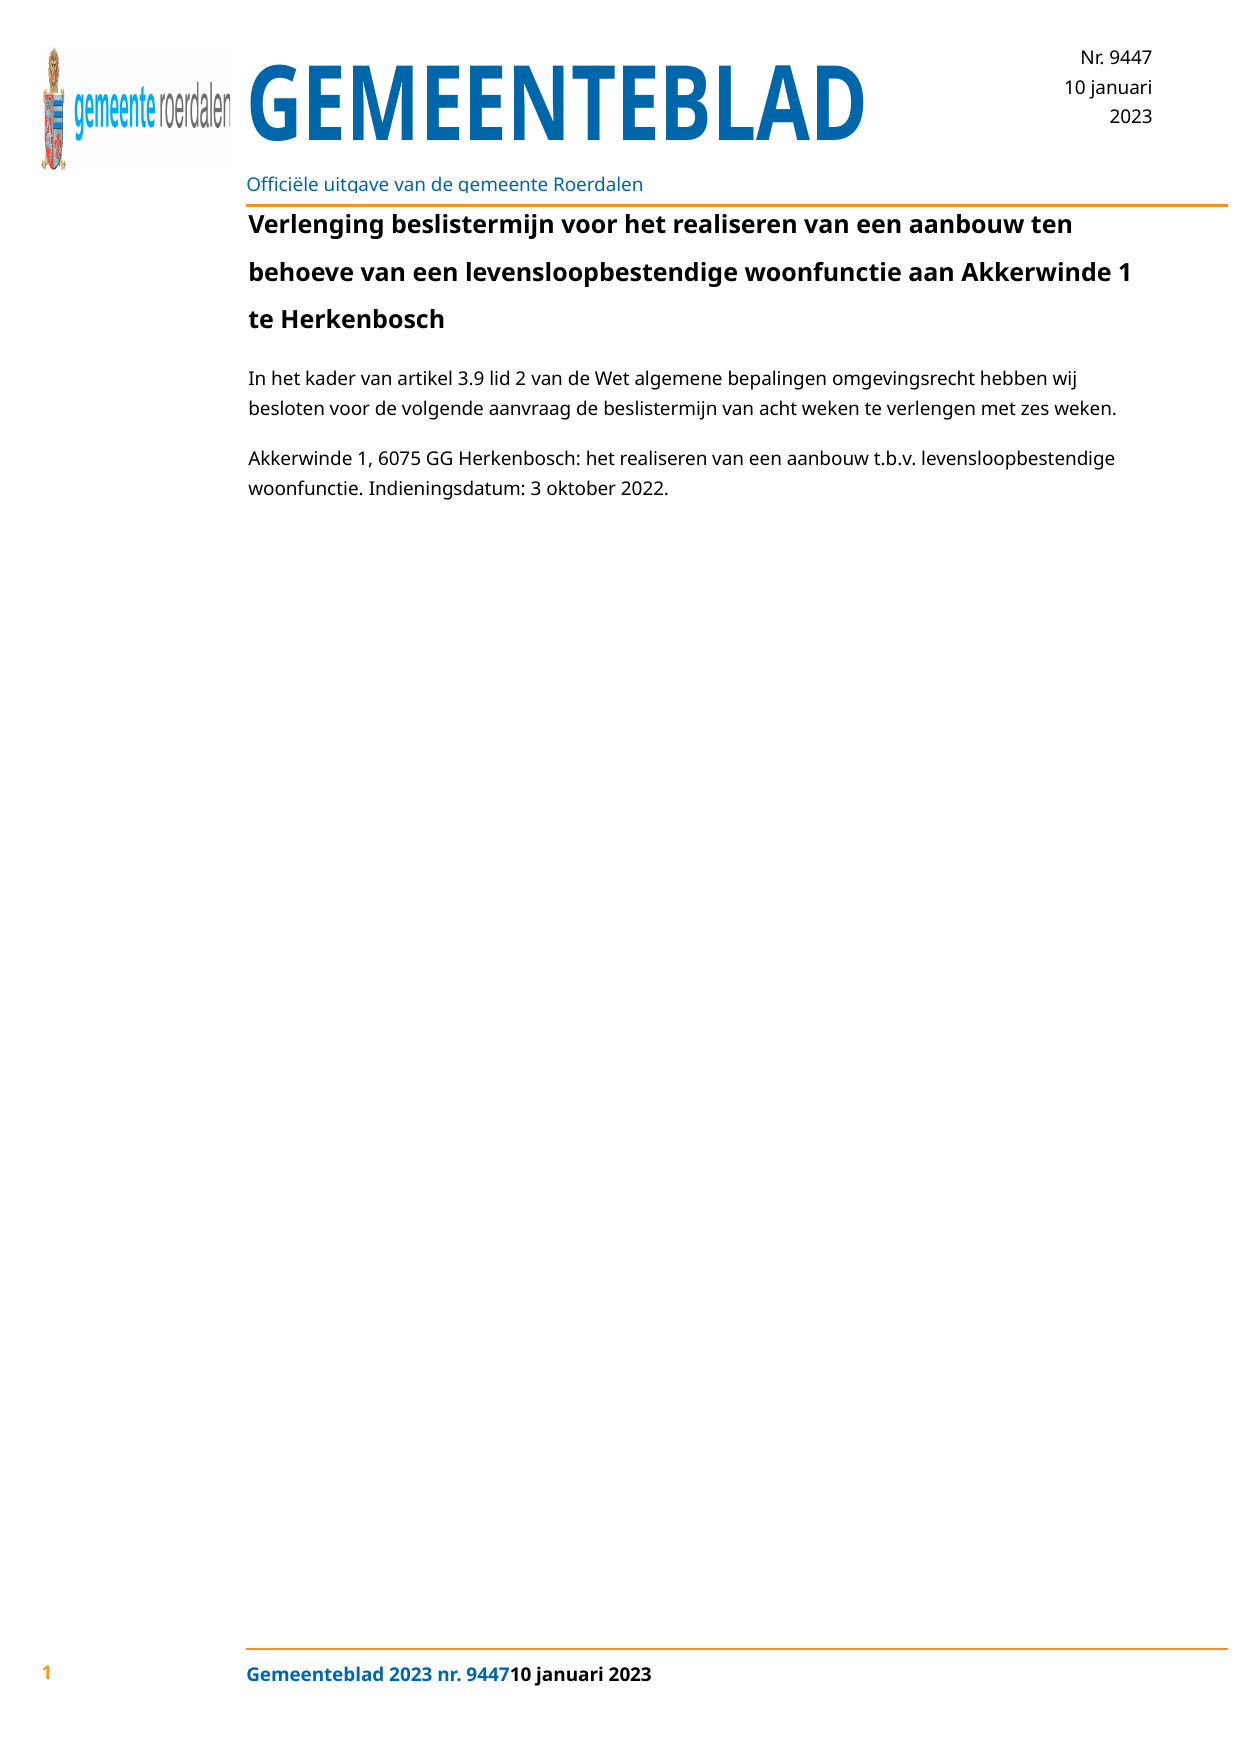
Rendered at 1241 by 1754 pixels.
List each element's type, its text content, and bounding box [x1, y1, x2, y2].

text Akkerwinde 1, 6075 GG Herkenbosch: het realiseren van een aanbouw t.b.v. levensloopbestendige woonfunctie. Indieningsdatum: 3 oktober 2022. [248, 446, 1152, 501]
text Verlenging beslistermijn voor het realiseren van een aanbouw ten behoeve van een levensloopbestendige woonfunctie aan Akkerwinde 1 te Herkenbosch [248, 207, 1152, 336]
picture [41, 47, 231, 172]
text In het kader van artikel 3.9 lid 2 van de Wet algemene bepalingen omgevingsrecht hebben wij besloten voor de volgende aanvraag de beslistermijn van acht weken te verlengen met zes weken. [248, 366, 1152, 421]
